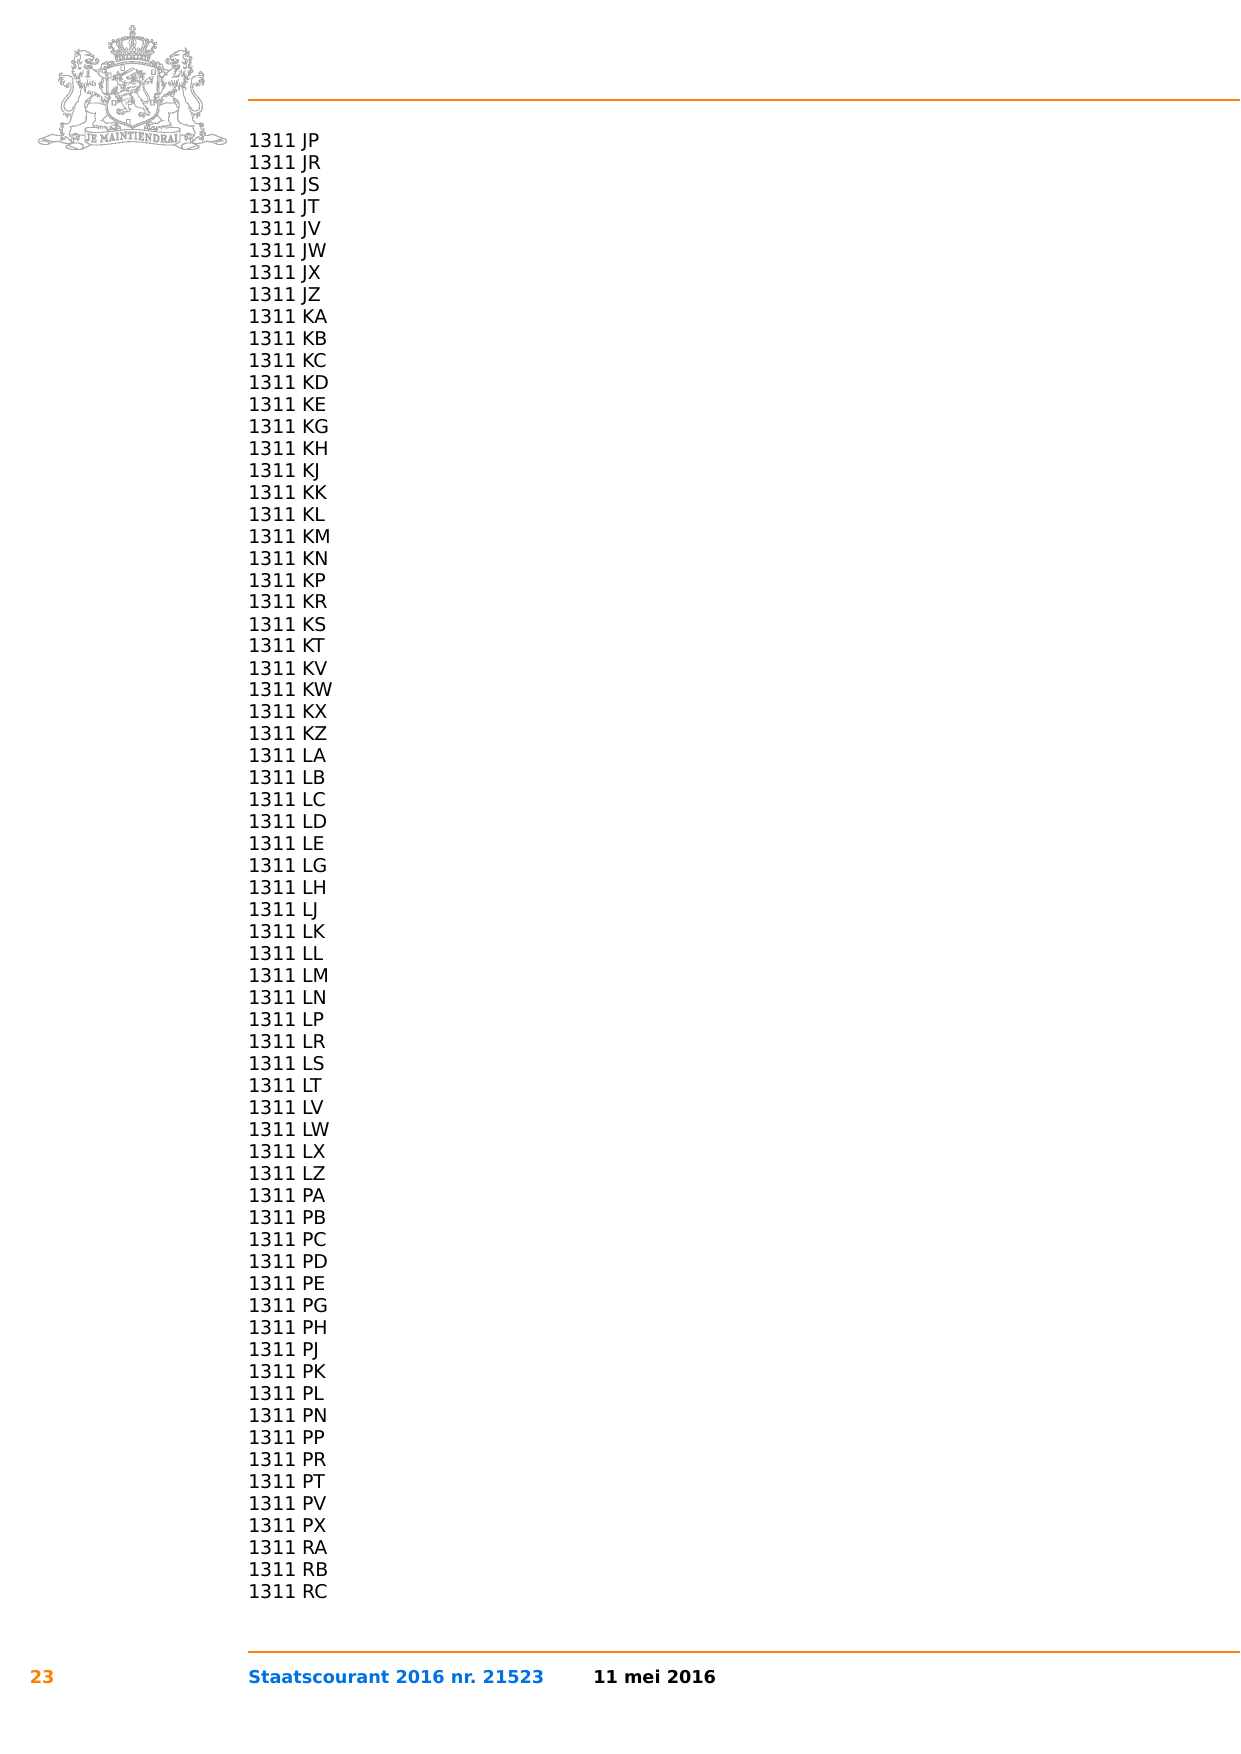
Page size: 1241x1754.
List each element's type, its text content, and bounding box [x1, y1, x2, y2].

text 1311 PL [248, 1383, 1163, 1405]
text 1311 KP [248, 569, 1163, 591]
text 1311 KG [248, 416, 1163, 438]
text 1311 LD [248, 811, 1163, 833]
text 1311 RC [248, 1581, 1163, 1602]
picture [38, 25, 227, 150]
text 1311 LZ [248, 1163, 1163, 1185]
text 1311 LE [248, 833, 1163, 855]
text 1311 LL [248, 943, 1163, 965]
text 1311 LV [248, 1097, 1163, 1119]
text 1311 LA [248, 745, 1163, 767]
text 1311 PD [248, 1251, 1163, 1273]
text 1311 JS [248, 174, 1163, 196]
text 1311 KW [248, 679, 1163, 701]
text 1311 JT [248, 196, 1163, 218]
text 1311 LK [248, 921, 1163, 943]
text 1311 LB [248, 767, 1163, 789]
text 1311 LW [248, 1119, 1163, 1141]
text 1311 KE [248, 394, 1163, 416]
text 1311 KM [248, 526, 1163, 547]
text 1311 PN [248, 1405, 1163, 1427]
text 1311 JV [248, 218, 1163, 240]
text 1311 JR [248, 152, 1163, 174]
text 1311 KJ [248, 459, 1163, 482]
text 1311 LS [248, 1053, 1163, 1075]
text 1311 KR [248, 591, 1163, 613]
text 1311 PG [248, 1295, 1163, 1317]
text 1311 JP [248, 130, 1163, 152]
text 1311 KH [248, 438, 1163, 459]
text 1311 LH [248, 877, 1163, 899]
text 1311 PH [248, 1317, 1163, 1339]
text 1311 KX [248, 701, 1163, 723]
text 1311 LX [248, 1141, 1163, 1163]
text 1311 RA [248, 1537, 1163, 1558]
text 1311 PT [248, 1471, 1163, 1493]
text 1311 LC [248, 789, 1163, 811]
text 1311 KA [248, 306, 1163, 328]
text 1311 LJ [248, 899, 1163, 921]
text 1311 PE [248, 1273, 1163, 1295]
text 1311 PJ [248, 1339, 1163, 1361]
text 1311 PB [248, 1207, 1163, 1229]
text 1311 PC [248, 1229, 1163, 1251]
text 1311 KL [248, 503, 1163, 526]
text 1311 PA [248, 1185, 1163, 1207]
text 1311 KN [248, 547, 1163, 569]
text 1311 KS [248, 613, 1163, 635]
text 1311 PX [248, 1514, 1163, 1537]
text 1311 JX [248, 262, 1163, 284]
text 1311 PV [248, 1493, 1163, 1514]
text 1311 LG [248, 855, 1163, 877]
text 1311 JZ [248, 284, 1163, 306]
text 1311 RB [248, 1558, 1163, 1581]
text 1311 LT [248, 1075, 1163, 1097]
text 1311 KD [248, 372, 1163, 394]
text 1311 LP [248, 1009, 1163, 1031]
text 1311 KV [248, 657, 1163, 679]
text 1311 JW [248, 240, 1163, 262]
text 1311 PP [248, 1427, 1163, 1449]
text 1311 KZ [248, 723, 1163, 745]
text 1311 KT [248, 635, 1163, 657]
text 1311 LM [248, 965, 1163, 987]
text 1311 KC [248, 350, 1163, 372]
text 1311 KB [248, 328, 1163, 350]
text 1311 PR [248, 1449, 1163, 1471]
text 1311 LR [248, 1031, 1163, 1053]
text 1311 LN [248, 987, 1163, 1009]
text 1311 PK [248, 1361, 1163, 1383]
text 1311 KK [248, 482, 1163, 503]
